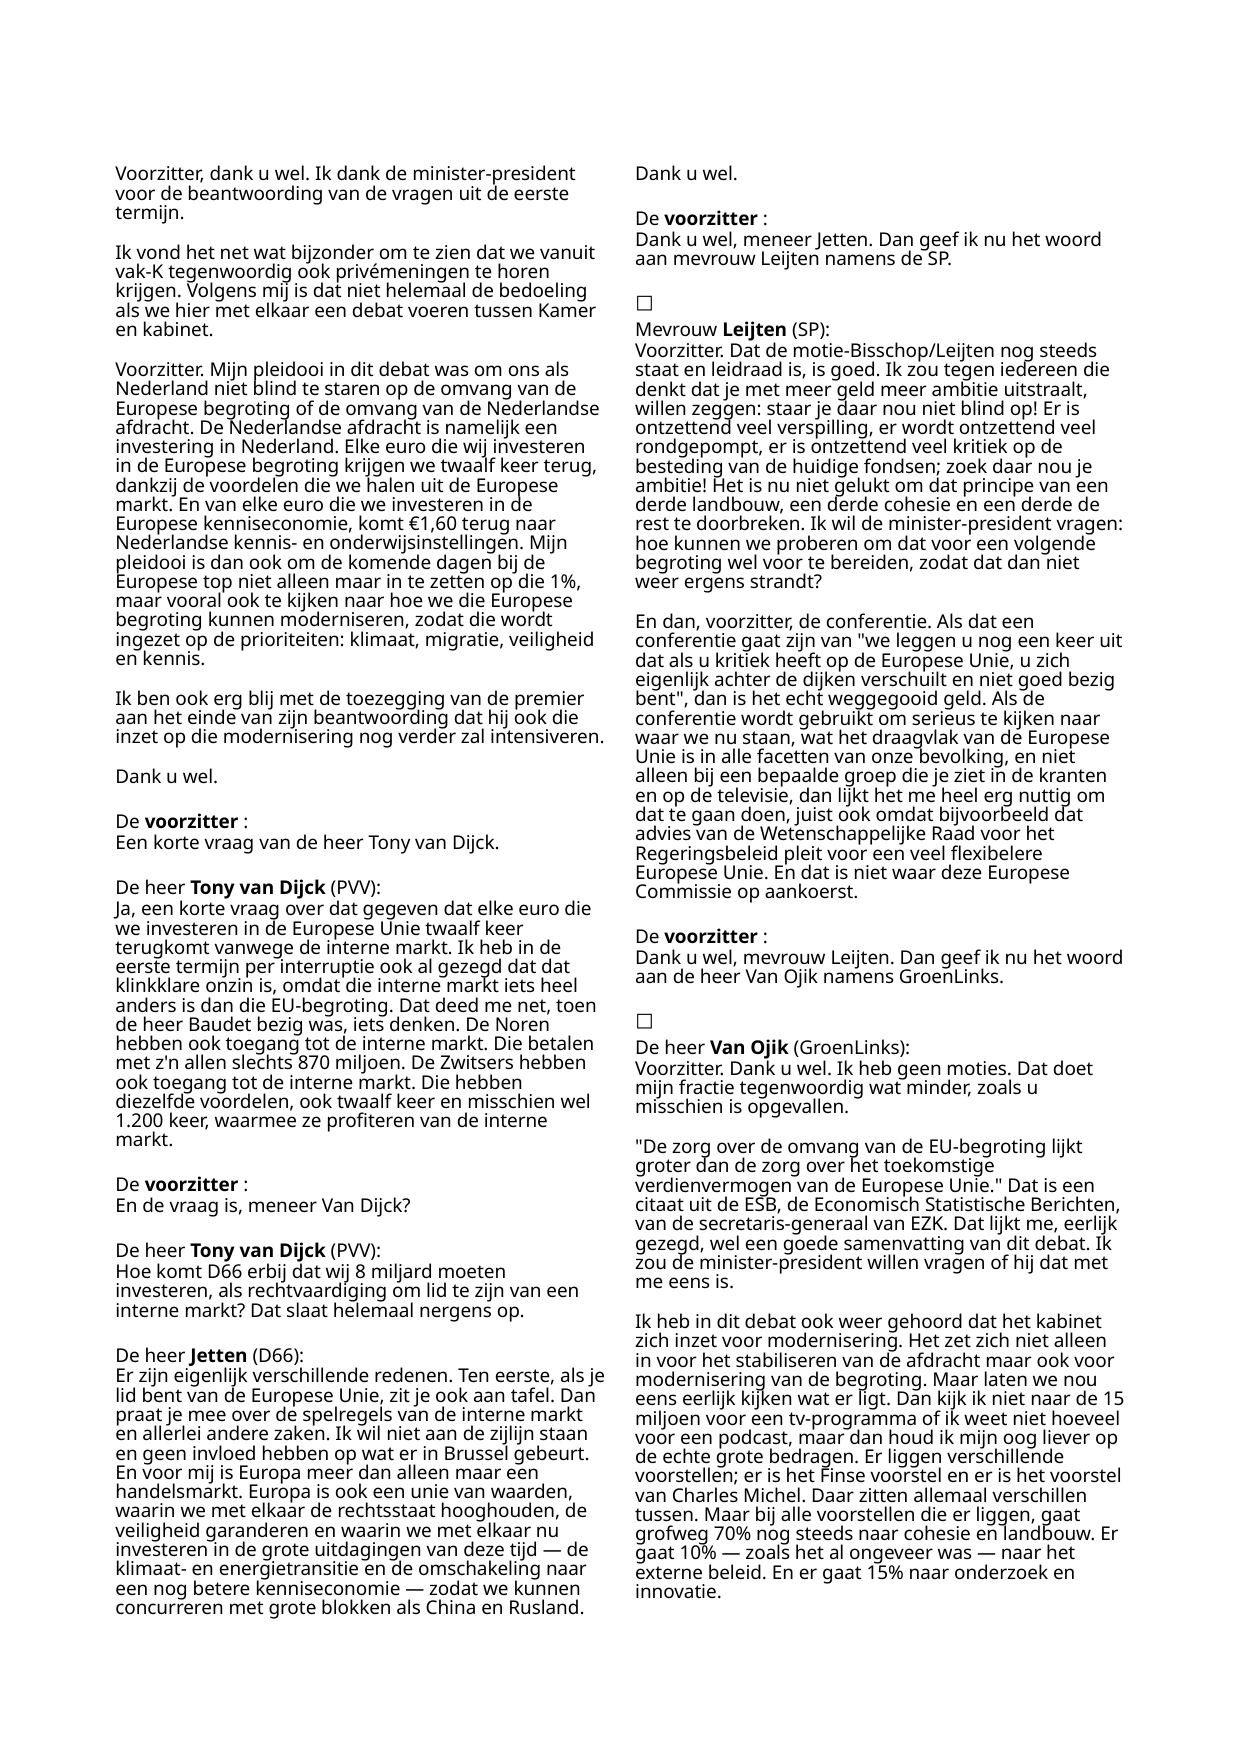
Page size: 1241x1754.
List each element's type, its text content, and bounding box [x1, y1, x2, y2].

text Dank u wel. [115, 768, 605, 788]
text ⬜ [635, 1008, 1125, 1034]
text Mevrouw Leijten (SP): [635, 316, 1125, 342]
text En de vraag is, meneer Van Dijck? [115, 1197, 605, 1217]
text Ik heb in dit debat ook weer gehoord dat het kabinet zich inzet voor modernisering. Het zet zich niet alleen in voor het stabiliseren van de afdracht maar ook voor modernisering van de begroting. Maar laten we nou eens eerlijk kijken wat er ligt. Dan kijk ik niet naar de 15 miljoen voor een tv-programma of ik weet niet hoeveel voor een podcast, maar dan houd ik mijn oog liever op de echte grote bedragen. Er liggen verschillende voorstellen; er is het Finse voorstel en er is het voorstel van Charles Michel. Daar zitten allemaal verschillen tussen. Maar bij alle voorstellen die er liggen, gaat grofweg 70% nog steeds naar cohesie en landbouw. Er gaat 10% — zoals het al ongeveer was — naar het externe beleid. En er gaat 15% naar onderzoek en innovatie. [635, 1313, 1125, 1602]
text Er zijn eigenlijk verschillende redenen. Ten eerste, als je lid bent van de Europese Unie, zit je ook aan tafel. Dan praat je mee over de spelregels van de interne markt en allerlei andere zaken. Ik wil niet aan de zijlijn staan en geen invloed hebben op wat er in Brussel gebeurt. En voor mij is Europa meer dan alleen maar een handelsmarkt. Europa is ook een unie van waarden, waarin we met elkaar de rechtsstaat hooghouden, de veiligheid garanderen en waarin we met elkaar nu investeren in de grote uitdagingen van deze tijd — de klimaat- en energietransitie en de omschakeling naar een nog betere kenniseconomie — zodat we kunnen concurreren met grote blokken als China en Rusland. [115, 1367, 605, 1618]
text Ja, een korte vraag over dat gegeven dat elke euro die we investeren in de Europese Unie twaalf keer terugkomt vanwege de interne markt. Ik heb in de eerste termijn per interruptie ook al gezegd dat dat klinkklare onzin is, omdat die interne markt iets heel anders is dan die EU-begroting. Dat deed me net, toen de heer Baudet bezig was, iets denken. De Noren hebben ook toegang tot de interne markt. Die betalen met z'n allen slechts 870 miljoen. De Zwitsers hebben ook toegang tot de interne markt. Die hebben diezelfde voordelen, ook twaalf keer en misschien wel 1.200 keer, waarmee ze profiteren van de interne markt. [115, 900, 605, 1151]
text Hoe komt D66 erbij dat wij 8 miljard moeten investeren, als rechtvaardiging om lid te zijn van een interne markt? Dat slaat helemaal nergens op. [115, 1263, 605, 1321]
text Ik vond het net wat bijzonder om te zien dat we vanuit vak-K tegenwoordig ook privémeningen te horen krijgen. Volgens mij is dat niet helemaal de bedoeling als we hier met elkaar een debat voeren tussen Kamer en kabinet. [115, 244, 605, 340]
text De voorzitter : [635, 205, 1125, 231]
text Ik ben ook erg blij met de toezegging van de premier aan het einde van zijn beantwoording dat hij ook die inzet op die modernisering nog verder zal intensiveren. [115, 690, 605, 748]
text ⬜ [635, 291, 1125, 316]
text Een korte vraag van de heer Tony van Dijck. [115, 834, 605, 854]
text De heer Van Ojik (GroenLinks): [635, 1034, 1125, 1060]
text De voorzitter : [115, 809, 605, 834]
text Dank u wel. [635, 165, 1125, 184]
text De heer Jetten (D66): [115, 1342, 605, 1367]
text "De zorg over de omvang van de EU-begroting lijkt groter dan de zorg over het toekomstige verdienvermogen van de Europese Unie." Dat is een citaat uit de ESB, de Economisch Statistische Berichten, van de secretaris-generaal van EZK. Dat lijkt me, eerlijk gezegd, wel een goede samenvatting van dit debat. Ik zou de minister-president willen vragen of hij dat met me eens is. [635, 1138, 1125, 1292]
text De heer Tony van Dijck (PVV): [115, 874, 605, 900]
text Dank u wel, meneer Jetten. Dan geef ik nu het woord aan mevrouw Leijten namens de SP. [635, 231, 1125, 270]
text Voorzitter. Dank u wel. Ik heb geen moties. Dat doet mijn fractie tegenwoordig wat minder, zoals u misschien is opgevallen. [635, 1060, 1125, 1117]
text De heer Tony van Dijck (PVV): [115, 1237, 605, 1263]
text Voorzitter, dank u wel. Ik dank de minister-president voor de beantwoording van de vragen uit de eerste termijn. [115, 165, 605, 223]
text De voorzitter : [115, 1172, 605, 1197]
text Voorzitter. Dat de motie-Bisschop/Leijten nog steeds staat en leidraad is, is goed. Ik zou tegen iedereen die denkt dat je met meer geld meer ambitie uitstraalt, willen zeggen: staar je daar nou niet blind op! Er is ontzettend veel verspilling, er wordt ontzettend veel rondgepompt, er is ontzettend veel kritiek op de besteding van de huidige fondsen; zoek daar nou je ambitie! Het is nu niet gelukt om dat principe van een derde landbouw, een derde cohesie en een derde de rest te doorbreken. Ik wil de minister-president vragen: hoe kunnen we proberen om dat voor een volgende begroting wel voor te bereiden, zodat dat dan niet weer ergens strandt? [635, 342, 1125, 592]
text De voorzitter : [635, 923, 1125, 949]
text Dank u wel, mevrouw Leijten. Dan geef ik nu het woord aan de heer Van Ojik namens GroenLinks. [635, 949, 1125, 987]
text En dan, voorzitter, de conferentie. Als dat een conferentie gaat zijn van "we leggen u nog een keer uit dat als u kritiek heeft op de Europese Unie, u zich eigenlijk achter de dijken verschuilt en niet goed bezig bent", dan is het echt weggegooid geld. Als de conferentie wordt gebruikt om serieus te kijken naar waar we nu staan, wat het draagvlak van de Europese Unie is in alle facetten van onze bevolking, en niet alleen bij een bepaalde groep die je ziet in de kranten en op de televisie, dan lijkt het me heel erg nuttig om dat te gaan doen, juist ook omdat bijvoorbeeld dat advies van de Wetenschappelijke Raad voor het Regeringsbeleid pleit voor een veel flexibelere Europese Unie. En dat is niet waar deze Europese Commissie op aankoerst. [635, 613, 1125, 902]
text Voorzitter. Mijn pleidooi in dit debat was om ons als Nederland niet blind te staren op de omvang van de Europese begroting of de omvang van de Nederlandse afdracht. De Nederlandse afdracht is namelijk een investering in Nederland. Elke euro die wij investeren in de Europese begroting krijgen we twaalf keer terug, dankzij de voordelen die we halen uit de Europese markt. En van elke euro die we investeren in de Europese kenniseconomie, komt €1,60 terug naar Nederlandse kennis- en onderwijsinstellingen. Mijn pleidooi is dan ook om de komende dagen bij de Europese top niet alleen maar in te zetten op die 1%, maar vooral ook te kijken naar hoe we die Europese begroting kunnen moderniseren, zodat die wordt ingezet op de prioriteiten: klimaat, migratie, veiligheid en kennis. [115, 361, 605, 669]
